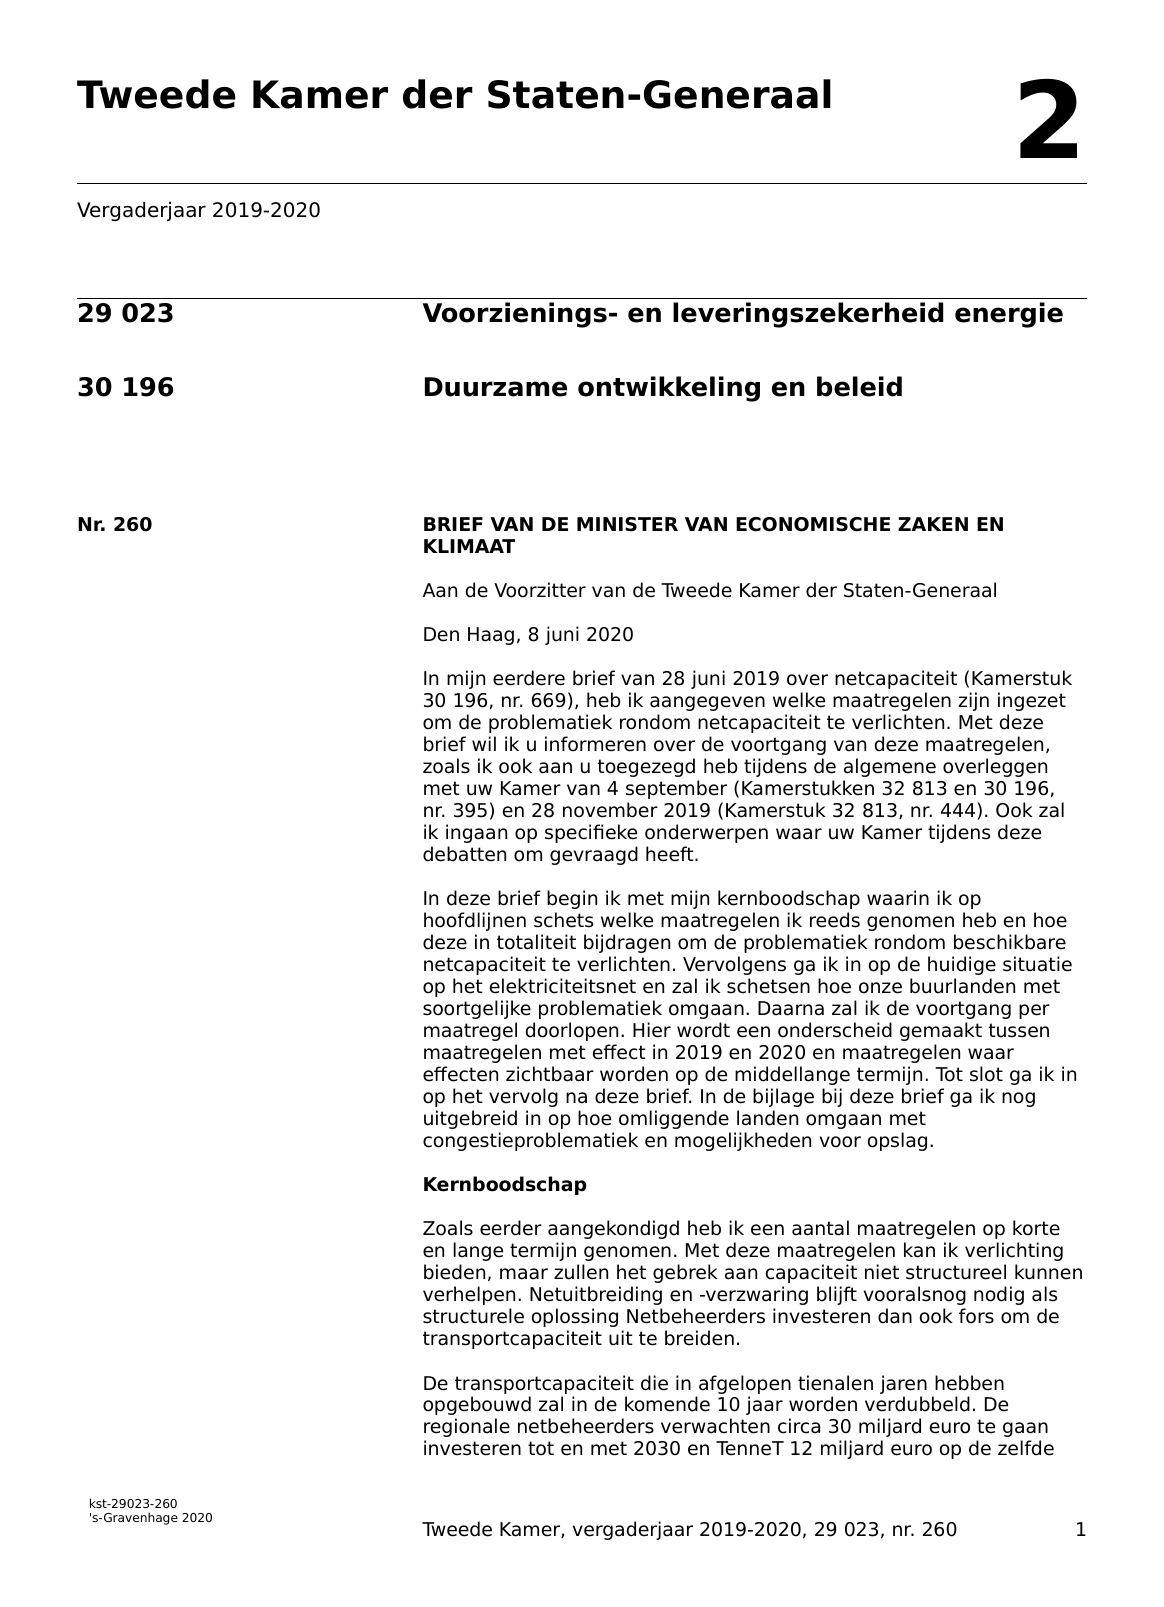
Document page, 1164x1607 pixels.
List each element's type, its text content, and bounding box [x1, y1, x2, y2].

text Aan de Voorzitter van de Tweede Kamer der Staten-Generaal [422, 580, 1087, 602]
subtitle 29 023 Voorzienings- en leveringszekerheid energie [77, 299, 1087, 329]
text Zoals eerder aangekondigd heb ik een aantal maatregelen op korte en lange termijn genomen. Met deze maatregelen kan ik verlichting bieden, maar zullen het gebrek aan capaciteit niet structureel kunnen verhelpen. Netuitbreiding en -verzwaring blijft vooralsnog nodig als structurele oplossing Netbeheerders investeren dan ook fors om de transportcapaciteit uit te breiden. [422, 1218, 1087, 1350]
text 's-Gravenhage 2020 [88, 1511, 323, 1525]
subtitle Nr. 260 BRIEF VAN DE MINISTER VAN ECONOMISCHE ZAKEN EN KLIMAAT [77, 514, 1087, 558]
text De transportcapaciteit die in afgelopen tienalen jaren hebben opgebouwd zal in de komende 10 jaar worden verdubbeld. De regionale netbeheerders verwachten circa 30 miljard euro te gaan investeren tot en met 2030 en TenneT 12 miljard euro op de zelfde [422, 1372, 1087, 1460]
table_header Tweede Kamer der Staten-Generaal [77, 59, 886, 183]
text Den Haag, 8 juni 2020 [422, 624, 1087, 646]
text In mijn eerdere brief van 28 juni 2019 over netcapaciteit (Kamerstuk 30 196, nr. 669), heb ik aangegeven welke maatregelen zijn ingezet om de problematiek rondom netcapaciteit te verlichten. Met deze brief wil ik u informeren over de voortgang van deze maatregelen, zoals ik ook aan u toegezegd heb tijdens de algemene overleggen met uw Kamer van 4 september (Kamerstukken 32 813 en 30 196, nr. 395) en 28 november 2019 (Kamerstuk 32 813, nr. 444). Ook zal ik ingaan op specifieke onderwerpen waar uw Kamer tijdens deze debatten om gevraagd heeft. [422, 668, 1087, 866]
text In deze brief begin ik met mijn kernboodschap waarin ik op hoofdlijnen schets welke maatregelen ik reeds genomen heb en hoe deze in totaliteit bijdragen om de problematiek rondom beschikbare netcapaciteit te verlichten. Vervolgens ga ik in op de huidige situatie op het elektriciteitsnet en zal ik schetsen hoe onze buurlanden met soortgelijke problematiek omgaan. Daarna zal ik de voortgang per maatregel doorlopen. Hier wordt een onderscheid gemaakt tussen maatregelen met effect in 2019 en 2020 en maatregelen waar effecten zichtbaar worden op de middellange termijn. Tot slot ga ik in op het vervolg na deze brief. In de bijlage bij deze brief ga ik nog uitgebreid in op hoe omliggende landen omgaan met congestieproblematiek en mogelijkheden voor opslag. [422, 888, 1087, 1152]
table_header 2 [886, 59, 1087, 183]
subtitle 30 196 Duurzame ontwikkeling en beleid [77, 373, 1087, 403]
table_cell Vergaderjaar 2019-2020 [77, 184, 1087, 298]
text kst-29023-260 [88, 1497, 323, 1511]
subtitle Kernboodschap [422, 1174, 1087, 1196]
